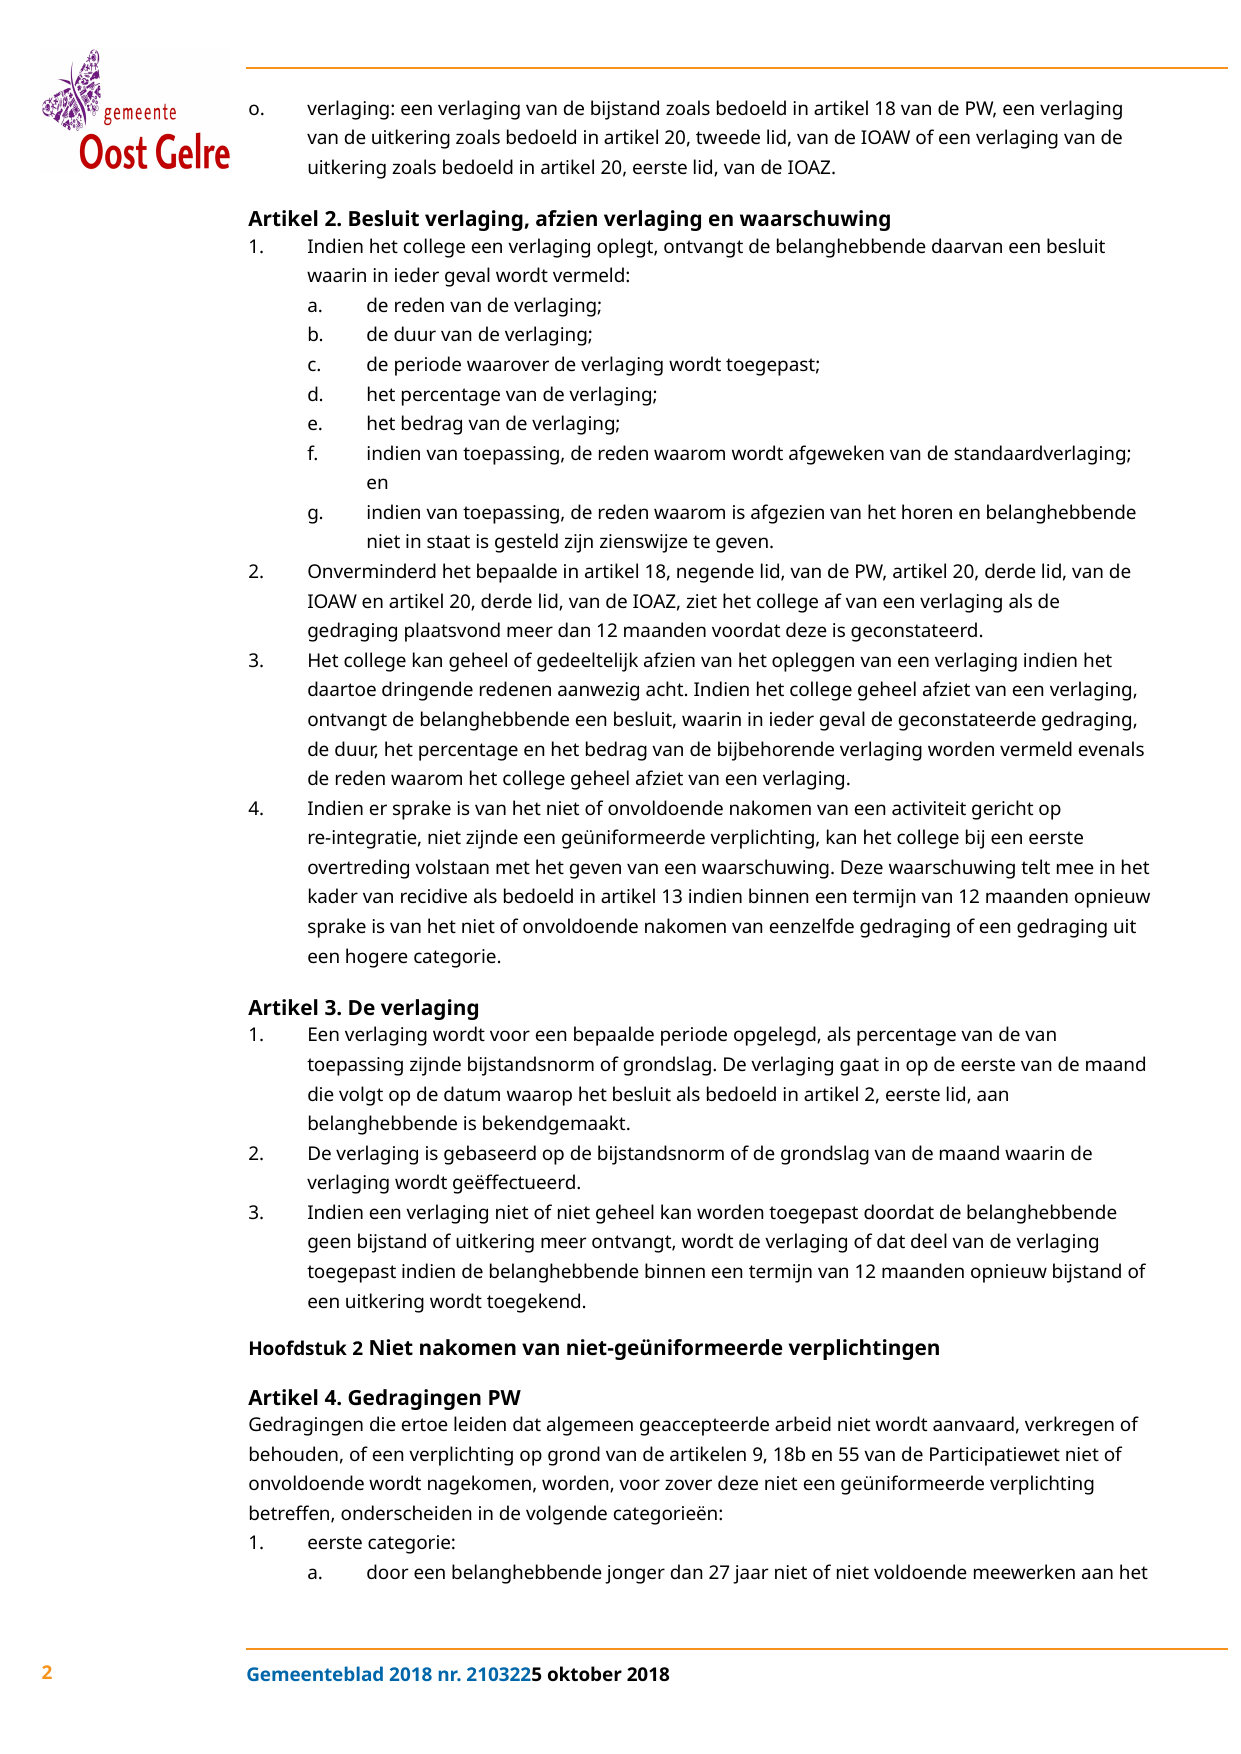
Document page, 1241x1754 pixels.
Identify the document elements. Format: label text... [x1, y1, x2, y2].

text Artikel 3. De verlaging [248, 993, 1152, 1022]
list de duur van de verlaging; [307, 322, 1152, 347]
list de periode waarover de verlaging wordt toegepast; [307, 351, 1152, 377]
list door een belanghebbende jonger dan 27 jaar niet of niet voldoende meewerken aan het [307, 1559, 1152, 1585]
text Hoofdstuk 2 Niet nakomen van niet-geüniformeerde verplichtingen [248, 1333, 1152, 1362]
list Onverminderd het bepaalde in artikel 18, negende lid, van de PW, artikel 20, derde lid, van de IOAW en artikel 20, derde lid, van de IOAZ, ziet het college af van een verlaging als de gedraging plaatsvond meer dan 12 maanden voordat deze is geconstateerd. [248, 558, 1152, 643]
list eerste categorie: [248, 1529, 1152, 1555]
list verlaging: een verlaging van de bijstand zoals bedoeld in artikel 18 van de PW, een verlaging van de uitkering zoals bedoeld in artikel 20, tweede lid, van de IOAW of een verlaging van de uitkering zoals bedoeld in artikel 20, eerste lid, van de IOAZ. [248, 95, 1152, 180]
picture [41, 47, 231, 172]
list indien van toepassing, de reden waarom is afgezien van het horen en belanghebbende niet in staat is gesteld zijn zienswijze te geven. [307, 499, 1152, 554]
list indien van toepassing, de reden waarom wordt afgeweken van de standaardverlaging; en [307, 440, 1152, 495]
list het bedrag van de verlaging; [307, 410, 1152, 436]
list de reden van de verlaging; [307, 292, 1152, 318]
list De verlaging is gebaseerd op de bijstandsnorm of de grondslag van de maand waarin de verlaging wordt geëffectueerd. [248, 1140, 1152, 1195]
list re-integratie, niet zijnde een geüniformeerde verplichting, kan het college bij een eerste overtreding volstaan met het geven van een waarschuwing. Deze waarschuwing telt mee in het kader van recidive als bedoeld in artikel 13 indien binnen een termijn van 12 maanden opnieuw sprake is van het niet of onvoldoende nakomen van eenzelfde gedraging of een gedraging uit een hogere categorie. [248, 824, 1152, 968]
text Artikel 2. Besluit verlaging, afzien verlaging en waarschuwing [248, 204, 1152, 233]
list Indien er sprake is van het niet of onvoldoende nakomen van een activiteit gericht op [248, 795, 1152, 821]
list Indien het college een verlaging oplegt, ontvangt de belanghebbende daarvan een besluit waarin in ieder geval wordt vermeld: [248, 233, 1152, 288]
text Gedragingen die ertoe leiden dat algemeen geaccepteerde arbeid niet wordt aanvaard, verkregen of behouden, of een verplichting op grond van de artikelen 9, 18b en 55 van de Participatiewet niet of onvoldoende wordt nagekomen, worden, voor zover deze niet een geüniformeerde verplichting betreffen, onderscheiden in de volgende categorieën: [248, 1411, 1152, 1526]
list het percentage van de verlaging; [307, 381, 1152, 406]
text Artikel 4. Gedragingen PW [248, 1383, 1152, 1411]
list Het college kan geheel of gedeeltelijk afzien van het opleggen van een verlaging indien het daartoe dringende redenen aanwezig acht. Indien het college geheel afziet van een verlaging, ontvangt de belanghebbende een besluit, waarin in ieder geval de geconstateerde gedraging, de duur, het percentage en het bedrag van de bijbehorende verlaging worden vermeld evenals de reden waarom het college geheel afziet van een verlaging. [248, 647, 1152, 791]
list Een verlaging wordt voor een bepaalde periode opgelegd, als percentage van de van toepassing zijnde bijstandsnorm of grondslag. De verlaging gaat in op de eerste van de maand die volgt op de datum waarop het besluit als bedoeld in artikel 2, eerste lid, aan belanghebbende is bekendgemaakt. [248, 1022, 1152, 1136]
list Indien een verlaging niet of niet geheel kan worden toegepast doordat de belanghebbende geen bijstand of uitkering meer ontvangt, wordt de verlaging of dat deel van de verlaging toegepast indien de belanghebbende binnen een termijn van 12 maanden opnieuw bijstand of een uitkering wordt toegekend. [248, 1199, 1152, 1314]
